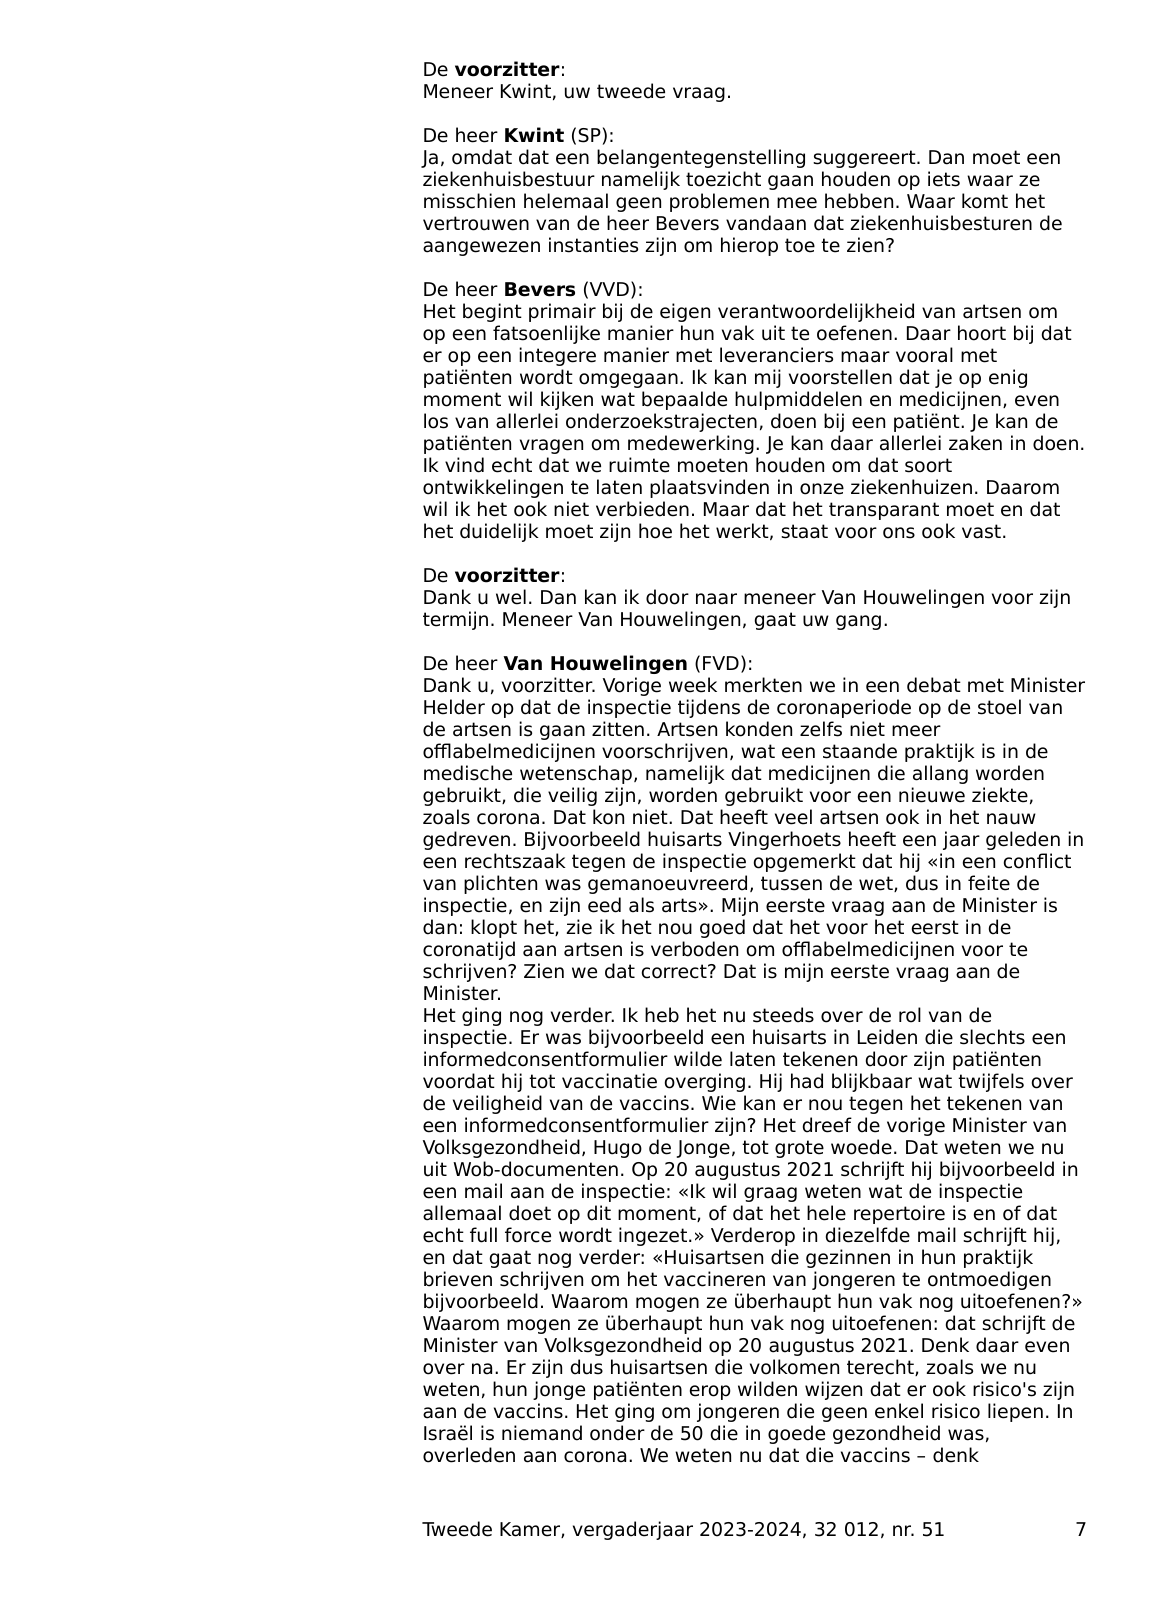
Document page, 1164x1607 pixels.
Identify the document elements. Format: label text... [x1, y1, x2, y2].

text De heer Van Houwelingen (FVD): [422, 653, 1087, 675]
text De heer Kwint (SP): [422, 125, 1087, 147]
text Meneer Kwint, uw tweede vraag. [422, 81, 1087, 103]
text De heer Bevers (VVD): [422, 279, 1087, 301]
text Ja, omdat dat een belangentegenstelling suggereert. Dan moet een ziekenhuisbestuur namelijk toezicht gaan houden op iets waar ze misschien helemaal geen problemen mee hebben. Waar komt het vertrouwen van de heer Bevers vandaan dat ziekenhuisbesturen de aangewezen instanties zijn om hierop toe te zien? [422, 147, 1087, 257]
text Het ging nog verder. Ik heb het nu steeds over de rol van de inspectie. Er was bijvoorbeeld een huisarts in Leiden die slechts een informedconsentformulier wilde laten tekenen door zijn patiënten voordat hij tot vaccinatie overging. Hij had blijkbaar wat twijfels over de veiligheid van de vaccins. Wie kan er nou tegen het tekenen van een informedconsentformulier zijn? Het dreef de vorige Minister van Volksgezondheid, Hugo de Jonge, tot grote woede. Dat weten we nu uit Wob-documenten. Op 20 augustus 2021 schrijft hij bijvoorbeeld in een mail aan de inspectie: «Ik wil graag weten wat de inspectie allemaal doet op dit moment, of dat het hele repertoire is en of dat echt full force wordt ingezet.» Verderop in diezelfde mail schrijft hij, en dat gaat nog verder: «Huisartsen die gezinnen in hun praktijk brieven schrijven om het vaccineren van jongeren te ontmoedigen bijvoorbeeld. Waarom mogen ze überhaupt hun vak nog uitoefenen?» [422, 1005, 1087, 1313]
text Het begint primair bij de eigen verantwoordelijkheid van artsen om op een fatsoenlijke manier hun vak uit te oefenen. Daar hoort bij dat er op een integere manier met leveranciers maar vooral met patiënten wordt omgegaan. Ik kan mij voorstellen dat je op enig moment wil kijken wat bepaalde hulpmiddelen en medicijnen, even los van allerlei onderzoekstrajecten, doen bij een patiënt. Je kan de patiënten vragen om medewerking. Je kan daar allerlei zaken in doen. Ik vind echt dat we ruimte moeten houden om dat soort ontwikkelingen te laten plaatsvinden in onze ziekenhuizen. Daarom wil ik het ook niet verbieden. Maar dat het transparant moet en dat het duidelijk moet zijn hoe het werkt, staat voor ons ook vast. [422, 301, 1087, 543]
text Waarom mogen ze überhaupt hun vak nog uitoefenen: dat schrijft de Minister van Volksgezondheid op 20 augustus 2021. Denk daar even over na. Er zijn dus huisartsen die volkomen terecht, zoals we nu weten, hun jonge patiënten erop wilden wijzen dat er ook risico's zijn aan de vaccins. Het ging om jongeren die geen enkel risico liepen. In Israël is niemand onder de 50 die in goede gezondheid was, overleden aan corona. We weten nu dat die vaccins – denk [422, 1313, 1087, 1467]
text Dank u wel. Dan kan ik door naar meneer Van Houwelingen voor zijn termijn. Meneer Van Houwelingen, gaat uw gang. [422, 587, 1087, 631]
text Dank u, voorzitter. Vorige week merkten we in een debat met Minister Helder op dat de inspectie tijdens de coronaperiode op de stoel van de artsen is gaan zitten. Artsen konden zelfs niet meer offlabelmedicijnen voorschrijven, wat een staande praktijk is in de medische wetenschap, namelijk dat medicijnen die allang worden gebruikt, die veilig zijn, worden gebruikt voor een nieuwe ziekte, zoals corona. Dat kon niet. Dat heeft veel artsen ook in het nauw gedreven. Bijvoorbeeld huisarts Vingerhoets heeft een jaar geleden in een rechtszaak tegen de inspectie opgemerkt dat hij «in een conflict van plichten was gemanoeuvreerd, tussen de wet, dus in feite de inspectie, en zijn eed als arts». Mijn eerste vraag aan de Minister is dan: klopt het, zie ik het nou goed dat het voor het eerst in de coronatijd aan artsen is verboden om offlabelmedicijnen voor te schrijven? Zien we dat correct? Dat is mijn eerste vraag aan de Minister. [422, 675, 1087, 1005]
text De voorzitter: [422, 565, 1087, 587]
text De voorzitter: [422, 59, 1087, 81]
